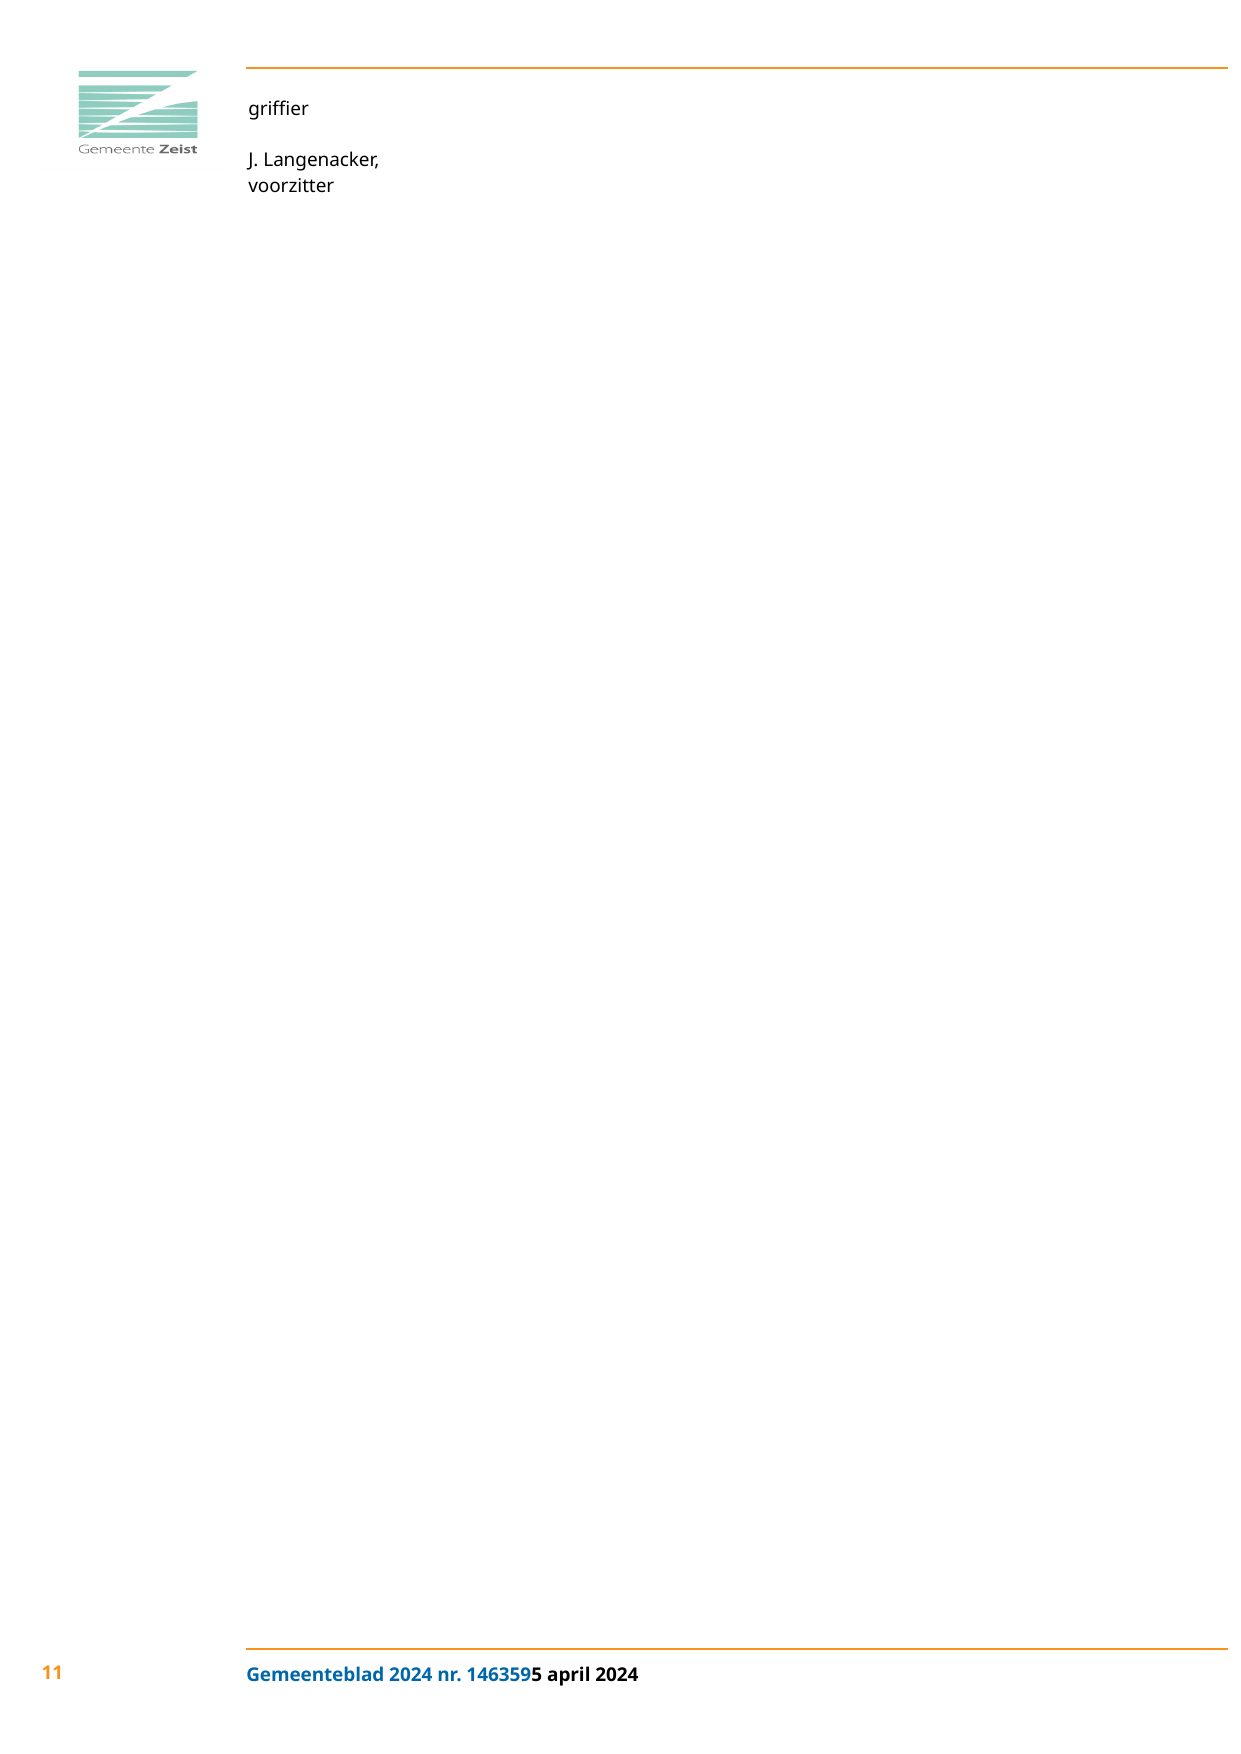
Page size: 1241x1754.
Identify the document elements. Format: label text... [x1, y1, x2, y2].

text griffier [248, 95, 1152, 121]
text J. Langenacker, [248, 146, 1152, 172]
picture [41, 47, 231, 172]
text voorzitter [248, 172, 1152, 198]
